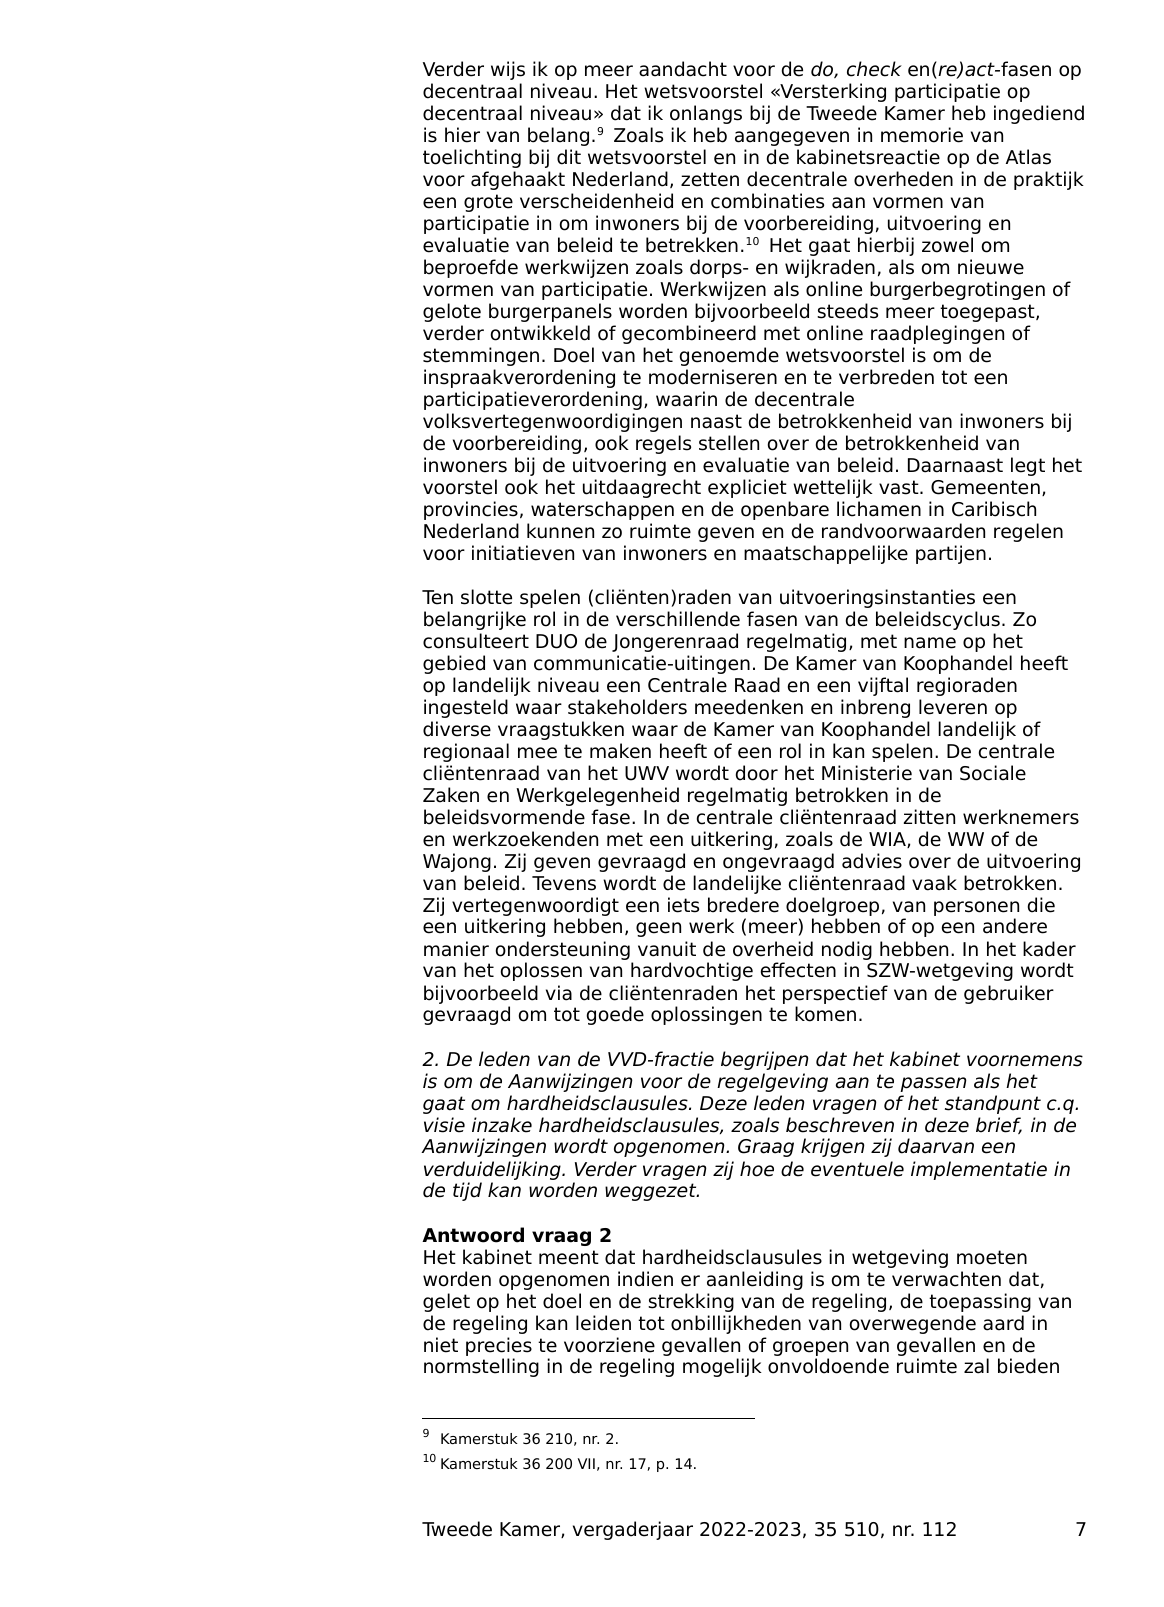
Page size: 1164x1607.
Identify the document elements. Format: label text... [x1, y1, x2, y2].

text Kamerstuk 36 200 VII, nr. 17, p. 14. [422, 1452, 1087, 1474]
text Antwoord vraag 2 [422, 1224, 1087, 1247]
text Ten slotte spelen (cliënten)raden van uitvoeringsinstanties een belangrijke rol in de verschillende fasen van de beleidscyclus. Zo consulteert DUO de Jongerenraad regelmatig, met name op het gebied van communicatie-uitingen. De Kamer van Koophandel heeft op landelijk niveau een Centrale Raad en een vijftal regioraden ingesteld waar stakeholders meedenken en inbreng leveren op diverse vraagstukken waar de Kamer van Koophandel landelijk of regionaal mee te maken heeft of een rol in kan spelen. De centrale cliëntenraad van het UWV wordt door het Ministerie van Sociale Zaken en Werkgelegenheid regelmatig betrokken in de beleidsvormende fase. In de centrale cliëntenraad zitten werknemers en werkzoekenden met een uitkering, zoals de WIA, de WW of de Wajong. Zij geven gevraagd en ongevraagd advies over de uitvoering van beleid. Tevens wordt de landelijke cliëntenraad vaak betrokken. Zij vertegenwoordigt een iets bredere doelgroep, van personen die een uitkering hebben, geen werk (meer) hebben of op een andere manier ondersteuning vanuit de overheid nodig hebben. In het kader van het oplossen van hardvochtige effecten in SZW-wetgeving wordt bijvoorbeeld via de cliëntenraden het perspectief van de gebruiker gevraagd om tot goede oplossingen te komen. [422, 587, 1087, 1026]
text 2. De leden van de VVD-fractie begrijpen dat het kabinet voornemens is om de Aanwijzingen voor de regelgeving aan te passen als het gaat om hardheidsclausules. Deze leden vragen of het standpunt c.q. visie inzake hardheidsclausules, zoals beschreven in deze brief, in de Aanwijzingen wordt opgenomen. Graag krijgen zij daarvan een verduidelijking. Verder vragen zij hoe de eventuele implementatie in de tijd kan worden weggezet. [422, 1048, 1087, 1202]
text Kamerstuk 36 210, nr. 2. [422, 1427, 1087, 1449]
text Het kabinet meent dat hardheidsclausules in wetgeving moeten worden opgenomen indien er aanleiding is om te verwachten dat, gelet op het doel en de strekking van de regeling, de toepassing van de regeling kan leiden tot onbillijkheden van overwegende aard in niet precies te voorziene gevallen of groepen van gevallen en de normstelling in de regeling mogelijk onvoldoende ruimte zal bieden [422, 1247, 1087, 1378]
text Verder wijs ik op meer aandacht voor de do, check en(re)act-fasen op decentraal niveau. Het wetsvoorstel «Versterking participatie op decentraal niveau» dat ik onlangs bij de Tweede Kamer heb ingediend is hier van belang. Zoals ik heb aangegeven in memorie van toelichting bij dit wetsvoorstel en in de kabinetsreactie op de Atlas voor afgehaakt Nederland, zetten decentrale overheden in de praktijk een grote verscheidenheid en combinaties aan vormen van participatie in om inwoners bij de voorbereiding, uitvoering en evaluatie van beleid te betrekken. Het gaat hierbij zowel om beproefde werkwijzen zoals dorps- en wijkraden, als om nieuwe vormen van participatie. Werkwijzen als online burgerbegrotingen of gelote burgerpanels worden bijvoorbeeld steeds meer toegepast, verder ontwikkeld of gecombineerd met online raadplegingen of stemmingen. Doel van het genoemde wetsvoorstel is om de inspraakverordening te moderniseren en te verbreden tot een participatieverordening, waarin de decentrale volksvertegenwoordigingen naast de betrokkenheid van inwoners bij de voorbereiding, ook regels stellen over de betrokkenheid van inwoners bij de uitvoering en evaluatie van beleid. Daarnaast legt het voorstel ook het uitdaagrecht expliciet wettelijk vast. Gemeenten, provincies, waterschappen en de openbare lichamen in Caribisch Nederland kunnen zo ruimte geven en de randvoorwaarden regelen voor initiatieven van inwoners en maatschappelijke partijen. [422, 59, 1087, 564]
